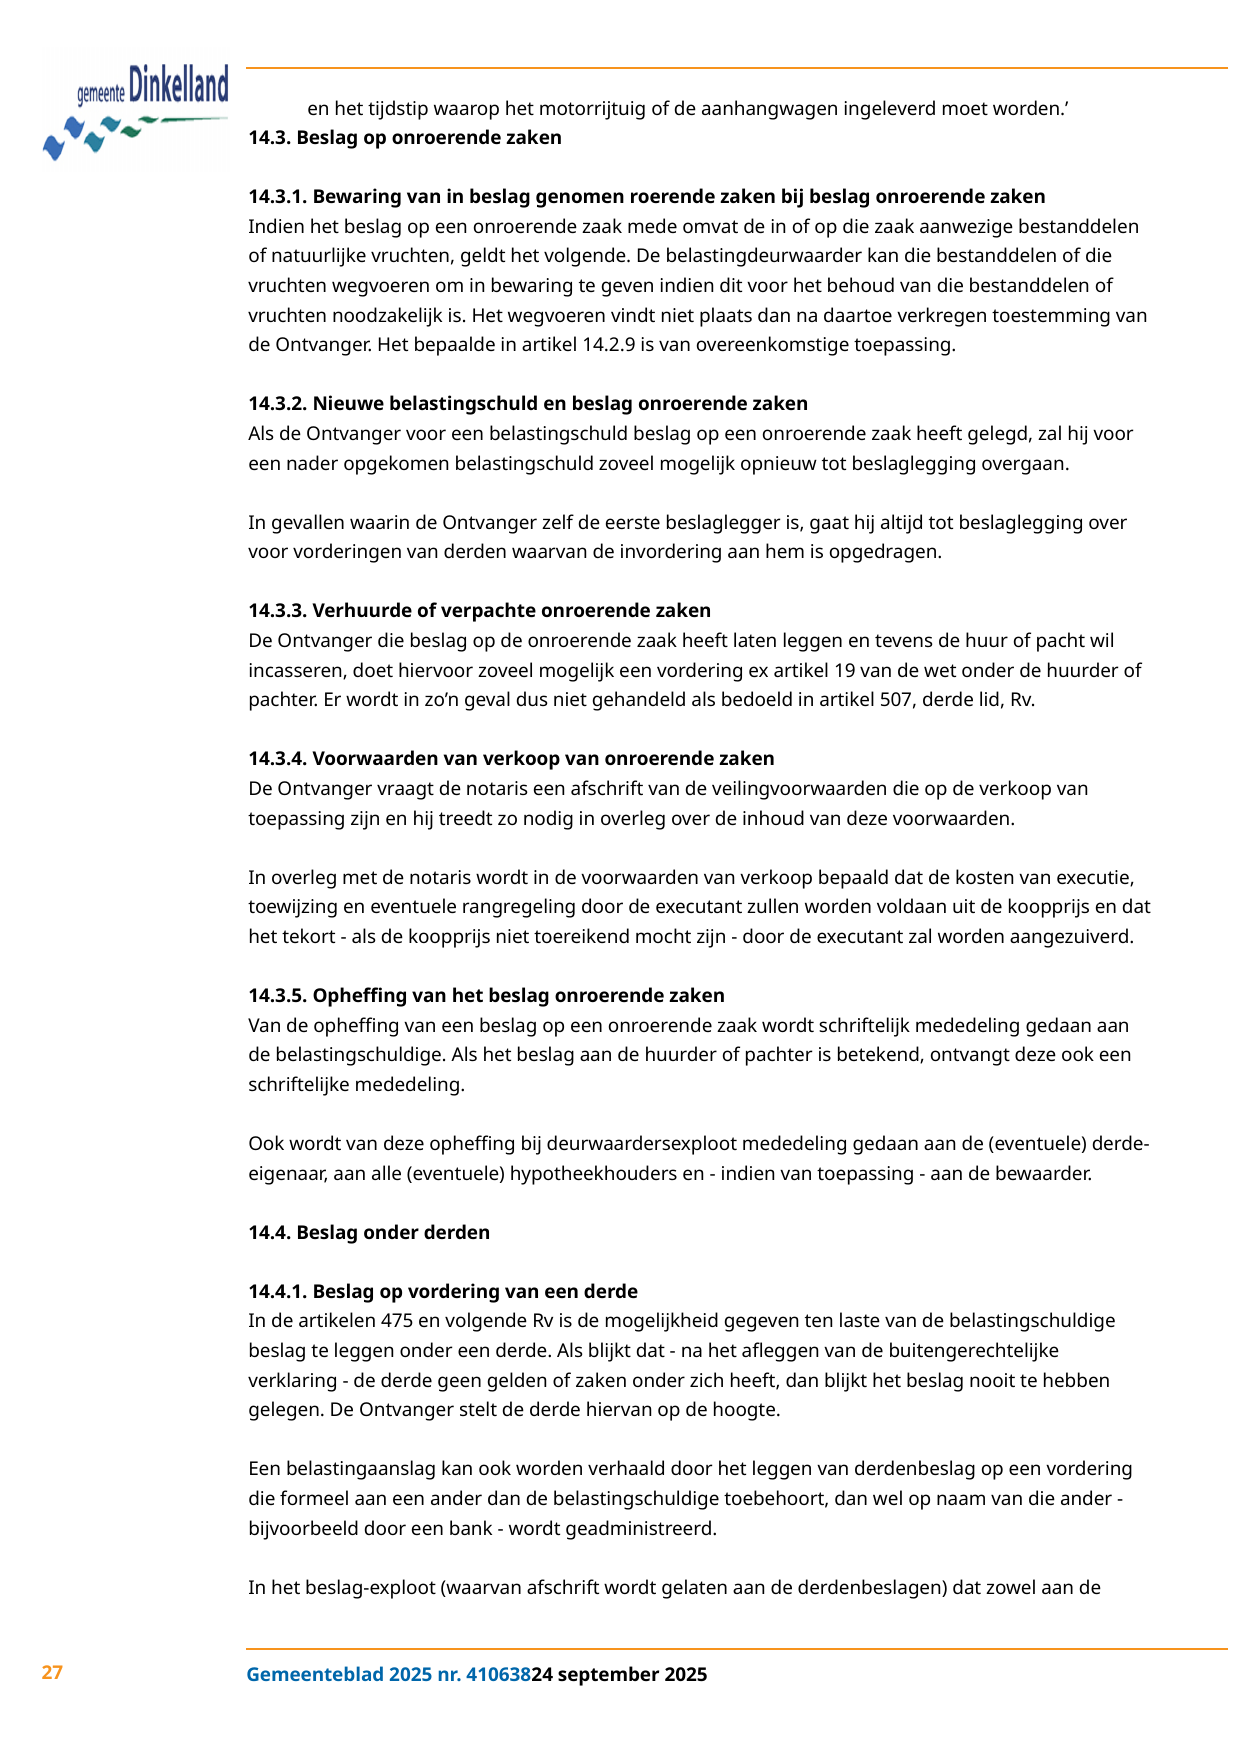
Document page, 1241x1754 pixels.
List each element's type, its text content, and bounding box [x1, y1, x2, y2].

text 14.3.2. Nieuwe belastingschuld en beslag onroerende zaken [248, 391, 1152, 416]
text 14.3. Beslag op onroerende zaken [248, 124, 1152, 150]
text 14.3.1. Bewaring van in beslag genomen roerende zaken bij beslag onroerende zaken [248, 183, 1152, 209]
text 14.3.3. Verhuurde of verpachte onroerende zaken [248, 598, 1152, 623]
text Van de opheffing van een beslag op een onroerende zaak wordt schriftelijk mededeling gedaan aan de belastingschuldige. Als het beslag aan de huurder of pachter is betekend, ontvangt deze ook een schriftelijke mededeling. [248, 1012, 1152, 1097]
text De Ontvanger vraagt de notaris een afschrift van de veilingvoorwaarden die op de verkoop van toepassing zijn en hij treedt zo nodig in overleg over de inhoud van deze voorwaarden. [248, 775, 1152, 831]
text 14.3.5. Opheffing van het beslag onroerende zaken [248, 982, 1152, 1008]
text 14.3.4. Voorwaarden van verkoop van onroerende zaken [248, 746, 1152, 771]
text Een belastingaanslag kan ook worden verhaald door het leggen van derdenbeslag op een vordering die formeel aan een ander dan de belastingschuldige toebehoort, dan wel op naam van die ander - bijvoorbeeld door een bank - wordt geadministreerd. [248, 1456, 1152, 1541]
text 14.4. Beslag onder derden [248, 1219, 1152, 1245]
list en het tijdstip waarop het motorrijtuig of de aanhangwagen ingeleverd moet worden.’ [248, 95, 1152, 121]
text Als de Ontvanger voor een belastingschuld beslag op een onroerende zaak heeft gelegd, zal hij voor een nader opgekomen belastingschuld zoveel mogelijk opnieuw tot beslaglegging overgaan. [248, 420, 1152, 476]
text In de artikelen 475 en volgende Rv is de mogelijkheid gegeven ten laste van de belastingschuldige beslag te leggen onder een derde. Als blijkt dat - na het afleggen van de buitengerechtelijke verklaring - de derde geen gelden of zaken onder zich heeft, dan blijkt het beslag nooit te hebben gelegen. De Ontvanger stelt de derde hiervan op de hoogte. [248, 1308, 1152, 1422]
text In het beslag-exploot (waarvan afschrift wordt gelaten aan de derdenbeslagen) dat zowel aan de [248, 1574, 1152, 1600]
picture [41, 47, 231, 172]
text 14.4.1. Beslag op vordering van een derde [248, 1278, 1152, 1304]
text Indien het beslag op een onroerende zaak mede omvat de in of op die zaak aanwezige bestanddelen of natuurlijke vruchten, geldt het volgende. De belastingdeurwaarder kan die bestanddelen of die vruchten wegvoeren om in bewaring te geven indien dit voor het behoud van die bestanddelen of vruchten noodzakelijk is. Het wegvoeren vindt niet plaats dan na daartoe verkregen toestemming van de Ontvanger. Het bepaalde in artikel 14.2.9 is van overeenkomstige toepassing. [248, 213, 1152, 357]
text In overleg met de notaris wordt in de voorwaarden van verkoop bepaald dat de kosten van executie, toewijzing en eventuele rangregeling door de executant zullen worden voldaan uit de koopprijs en dat het tekort - als de koopprijs niet toereikend mocht zijn - door de executant zal worden aangezuiverd. [248, 864, 1152, 949]
text De Ontvanger die beslag op de onroerende zaak heeft laten leggen en tevens de huur of pacht wil incasseren, doet hiervoor zoveel mogelijk een vordering ex artikel 19 van de wet onder de huurder of pachter. Er wordt in zo’n geval dus niet gehandeld als bedoeld in artikel 507, derde lid, Rv. [248, 627, 1152, 712]
text In gevallen waarin de Ontvanger zelf de eerste beslaglegger is, gaat hij altijd tot beslaglegging over voor vorderingen van derden waarvan de invordering aan hem is opgedragen. [248, 509, 1152, 564]
text Ook wordt van deze opheffing bij deurwaardersexploot mededeling gedaan aan de (eventuele) derde-eigenaar, aan alle (eventuele) hypotheekhouders en - indien van toepassing - aan de bewaarder. [248, 1130, 1152, 1186]
